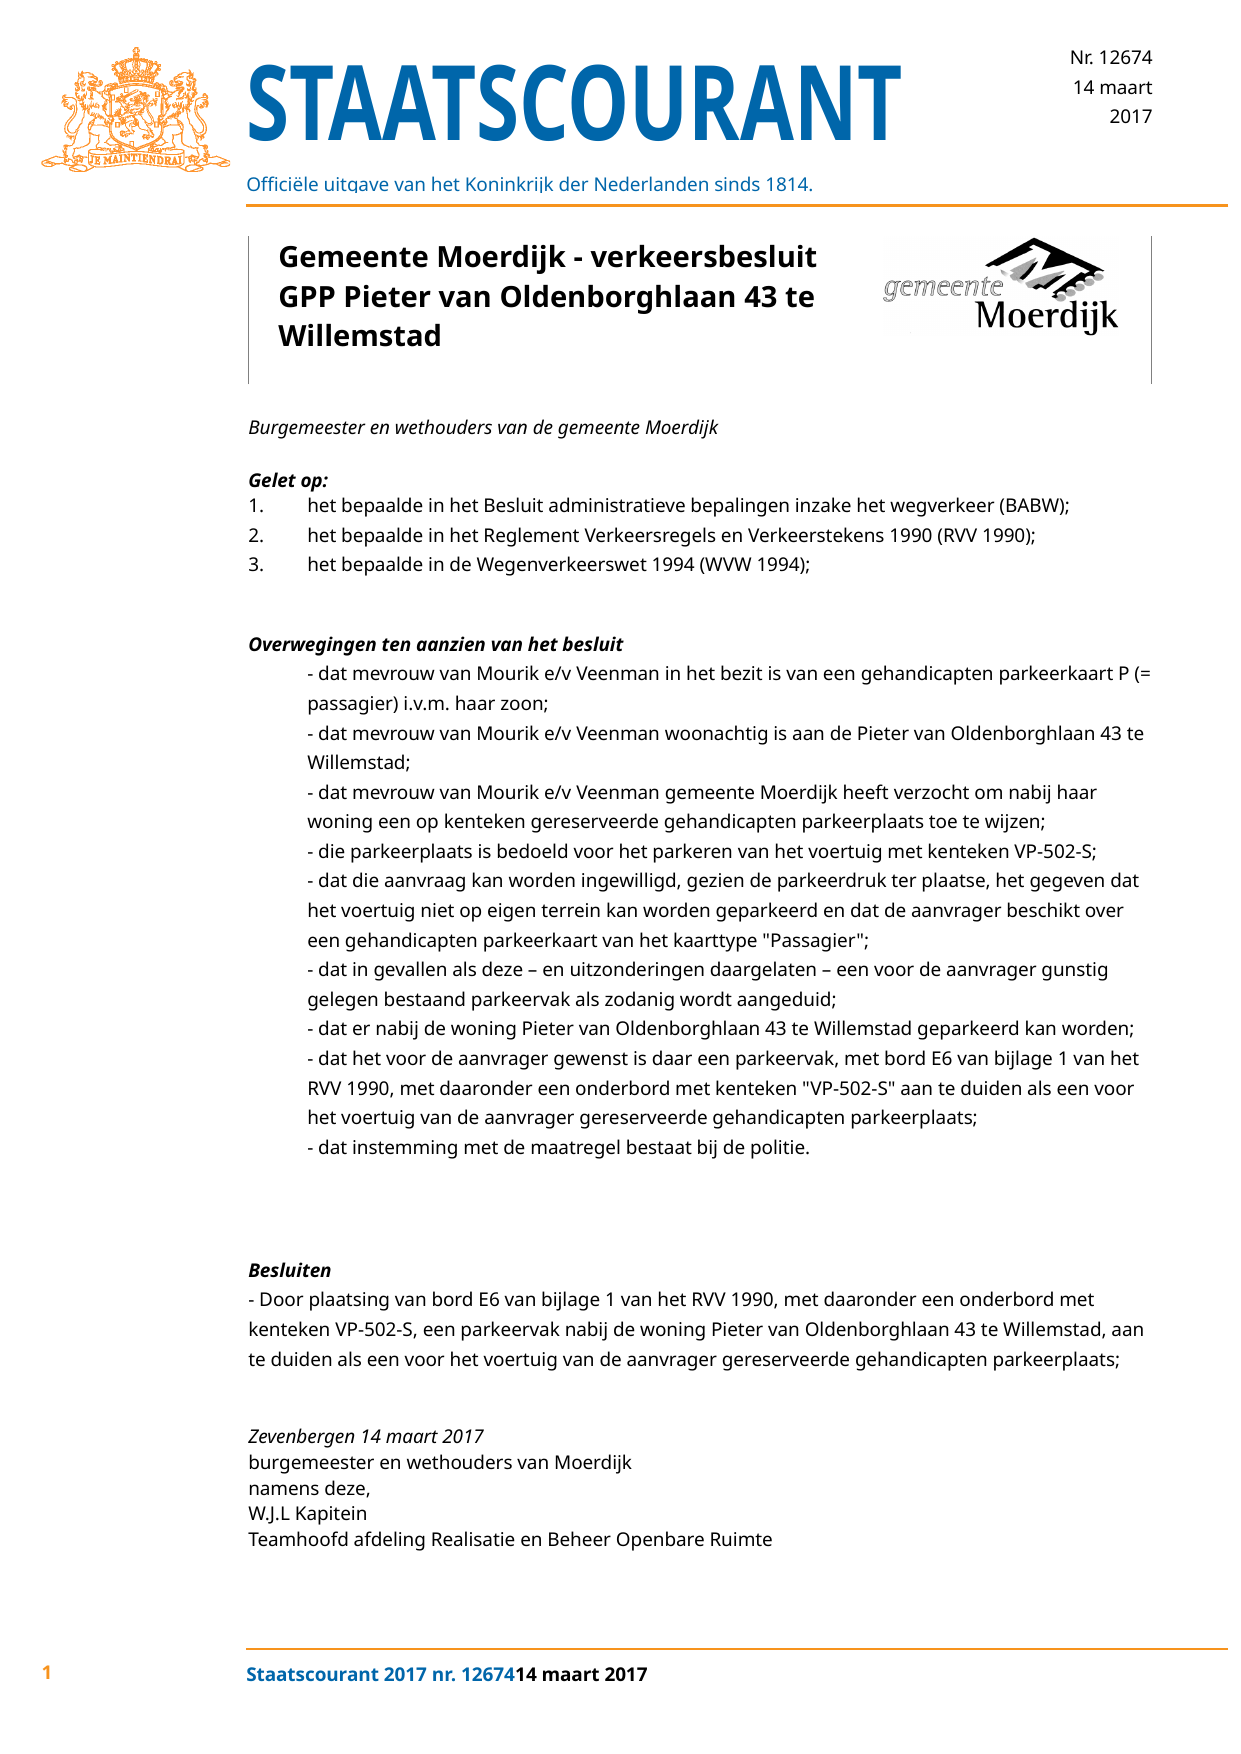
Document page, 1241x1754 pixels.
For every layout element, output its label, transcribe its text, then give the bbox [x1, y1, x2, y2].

text Gelet op: [248, 467, 1152, 492]
list - dat in gevallen als deze – en uitzonderingen daargelaten – een voor de aanvrager gunstig gelegen bestaand parkeervak als zodanig wordt aangeduid; [248, 956, 1152, 1012]
text burgemeester en wethouders van Moerdijk [248, 1449, 1152, 1475]
list - dat het voor de aanvrager gewenst is daar een parkeervak, met bord E6 van bijlage 1 van het RVV 1990, met daaronder een onderbord met kenteken "VP-502-S" aan te duiden als een voor het voertuig van de aanvrager gereserveerde gehandicapten parkeerplaats; [248, 1045, 1152, 1130]
text namens deze, [248, 1475, 1152, 1500]
text W.J.L Kapitein [248, 1500, 1152, 1526]
list - dat mevrouw van Mourik e/v Veenman woonachtig is aan de Pieter van Oldenborghlaan 43 te Willemstad; [248, 720, 1152, 775]
list - dat die aanvraag kan worden ingewilligd, gezien de parkeerdruk ter plaatse, het gegeven dat het voertuig niet op eigen terrein kan worden geparkeerd en dat de aanvrager beschikt over een gehandicapten parkeerkaart van het kaarttype "Passagier"; [248, 868, 1152, 953]
table_header [850, 236, 1151, 384]
list het bepaalde in het Besluit administratieve bepalingen inzake het wegverkeer (BABW); [248, 492, 1152, 518]
text Teamhoofd afdeling Realisatie en Beheer Openbare Ruimte [248, 1526, 1152, 1552]
text - Door plaatsing van bord E6 van bijlage 1 van het RVV 1990, met daaronder een onderbord met kenteken VP-502-S, een parkeervak nabij de woning Pieter van Oldenborghlaan 43 te Willemstad, aan te duiden als een voor het voertuig van de aanvrager gereserveerde gehandicapten parkeerplaats; [248, 1287, 1152, 1372]
list het bepaalde in de Wegenverkeerswet 1994 (WVW 1994); [248, 552, 1152, 577]
picture [41, 47, 231, 172]
list het bepaalde in het Reglement Verkeersregels en Verkeerstekens 1990 (RVV 1990); [248, 522, 1152, 548]
text Besluiten [248, 1257, 1152, 1283]
picture [882, 236, 1119, 336]
list - dat instemming met de maatregel bestaat bij de politie. [248, 1134, 1152, 1160]
list - dat er nabij de woning Pieter van Oldenborghlaan 43 te Willemstad geparkeerd kan worden; [248, 1016, 1152, 1041]
list - die parkeerplaats is bedoeld voor het parkeren van het voertuig met kenteken VP-502-S; [248, 838, 1152, 864]
table_header Gemeente Moerdijk - verkeersbesluit GPP Pieter van Oldenborghlaan 43 te Willemstad [249, 236, 850, 384]
list - dat mevrouw van Mourik e/v Veenman gemeente Moerdijk heeft verzocht om nabij haar woning een op kenteken gereserveerde gehandicapten parkeerplaats toe te wijzen; [248, 779, 1152, 834]
text Overwegingen ten aanzien van het besluit [248, 631, 1152, 657]
text Zevenbergen 14 maart 2017 [248, 1423, 1152, 1449]
text Burgemeester en wethouders van de gemeente Moerdijk [248, 414, 1152, 440]
list - dat mevrouw van Mourik e/v Veenman in het bezit is van een gehandicapten parkeerkaart P (= passagier) i.v.m. haar zoon; [248, 657, 1152, 716]
